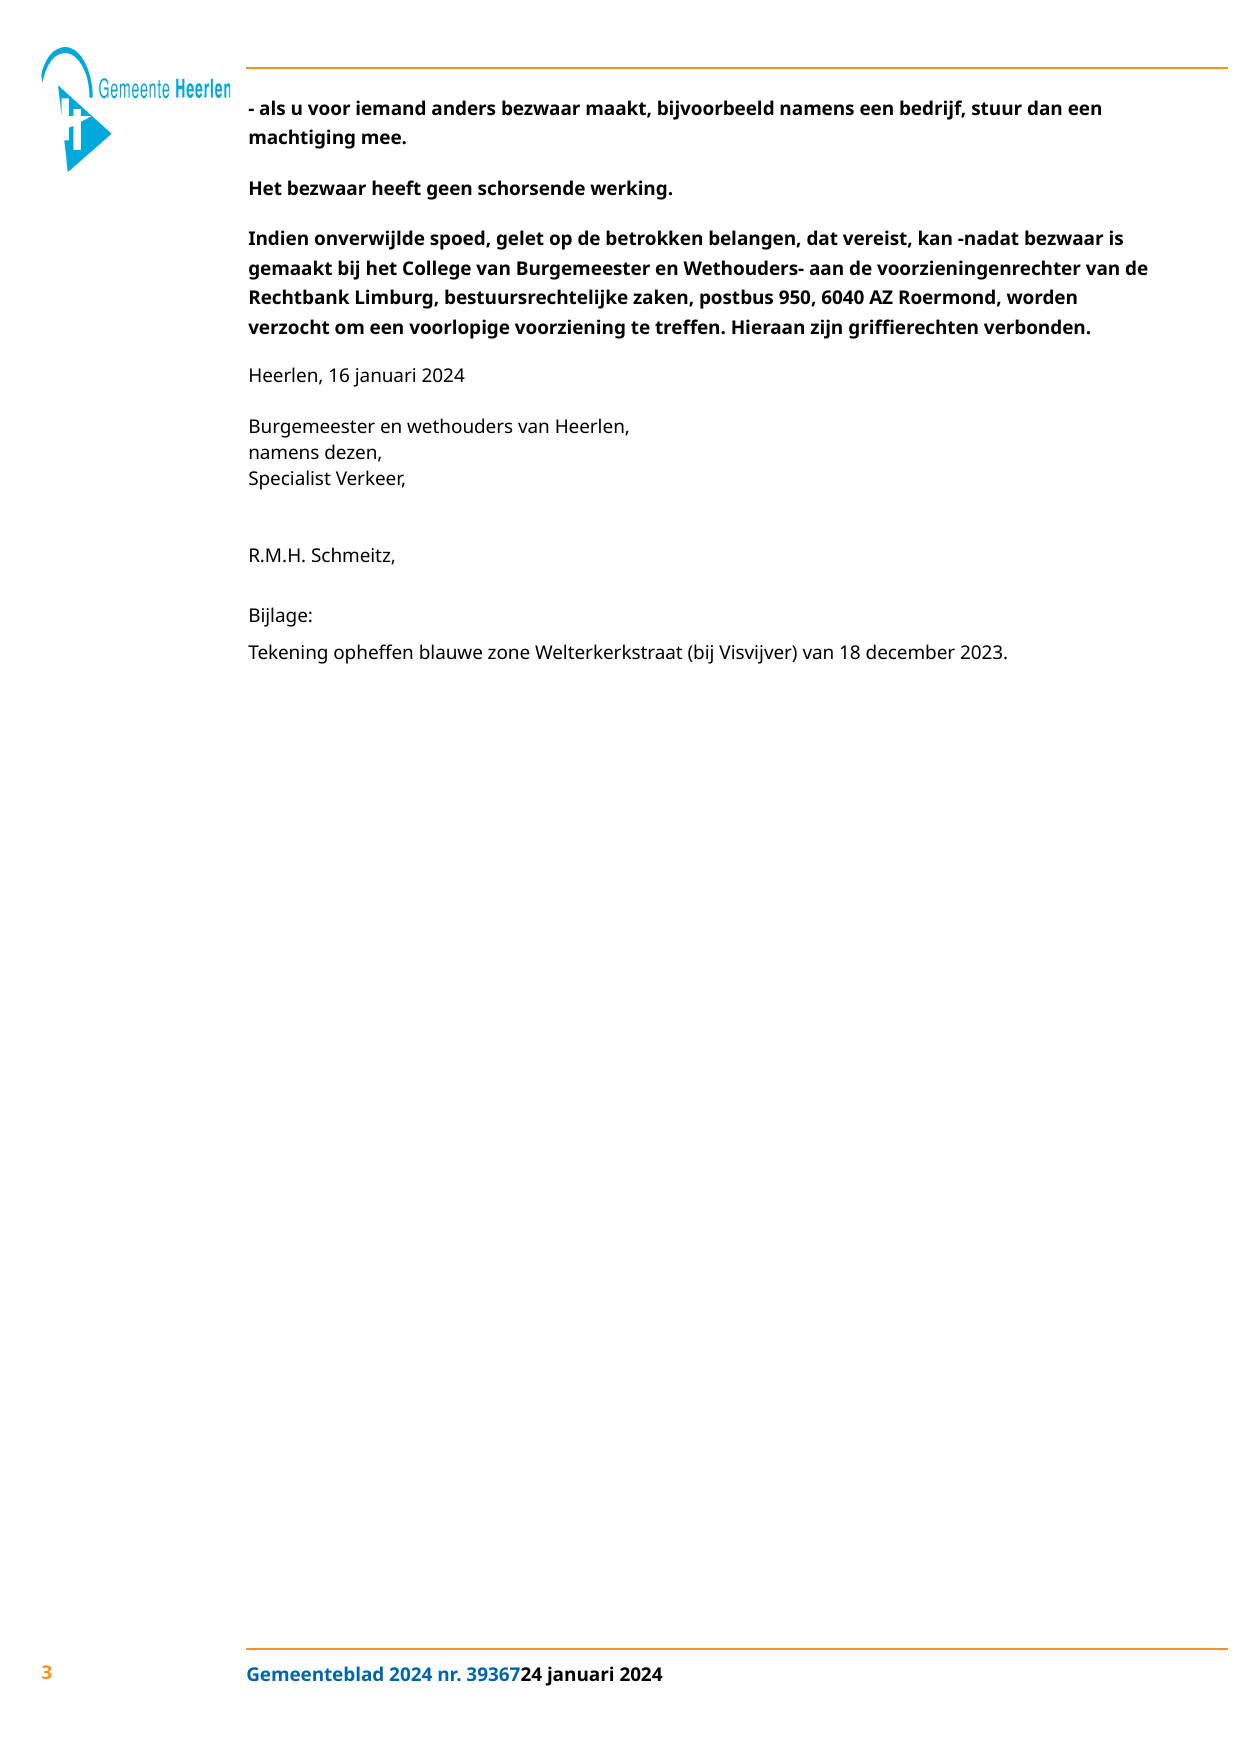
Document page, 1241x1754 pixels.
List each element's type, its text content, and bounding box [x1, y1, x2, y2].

text Specialist Verkeer, [248, 465, 1152, 490]
text - als u voor iemand anders bezwaar maakt, bijvoorbeeld namens een bedrijf, stuur dan een machtiging mee. [248, 95, 1152, 150]
text Tekening opheffen blauwe zone Welterkerkstraat (bij Visvijver) van 18 december 2023. [248, 644, 1152, 663]
text Bijlage: [248, 607, 1152, 626]
text namens dezen, [248, 439, 1152, 465]
picture [41, 47, 231, 172]
picture [41, 47, 59, 70]
text Burgemeester en wethouders van Heerlen, [248, 413, 1152, 439]
text Het bezwaar heeft geen schorsende werking. [248, 175, 1152, 201]
text Indien onverwijlde spoed, gelet op de betrokken belangen, dat vereist, kan -nadat bezwaar is gemaakt bij het College van Burgemeester en Wethouders- aan de voorzieningenrechter van de Rechtbank Limburg, bestuursrechtelijke zaken, postbus 950, 6040 AZ Roermond, worden verzocht om een voorlopige voorziening te treffen. Hieraan zijn griffierechten verbonden. [248, 225, 1152, 340]
text Heerlen, 16 januari 2024 [248, 362, 1152, 387]
text R.M.H. Schmeitz, [248, 542, 1152, 568]
